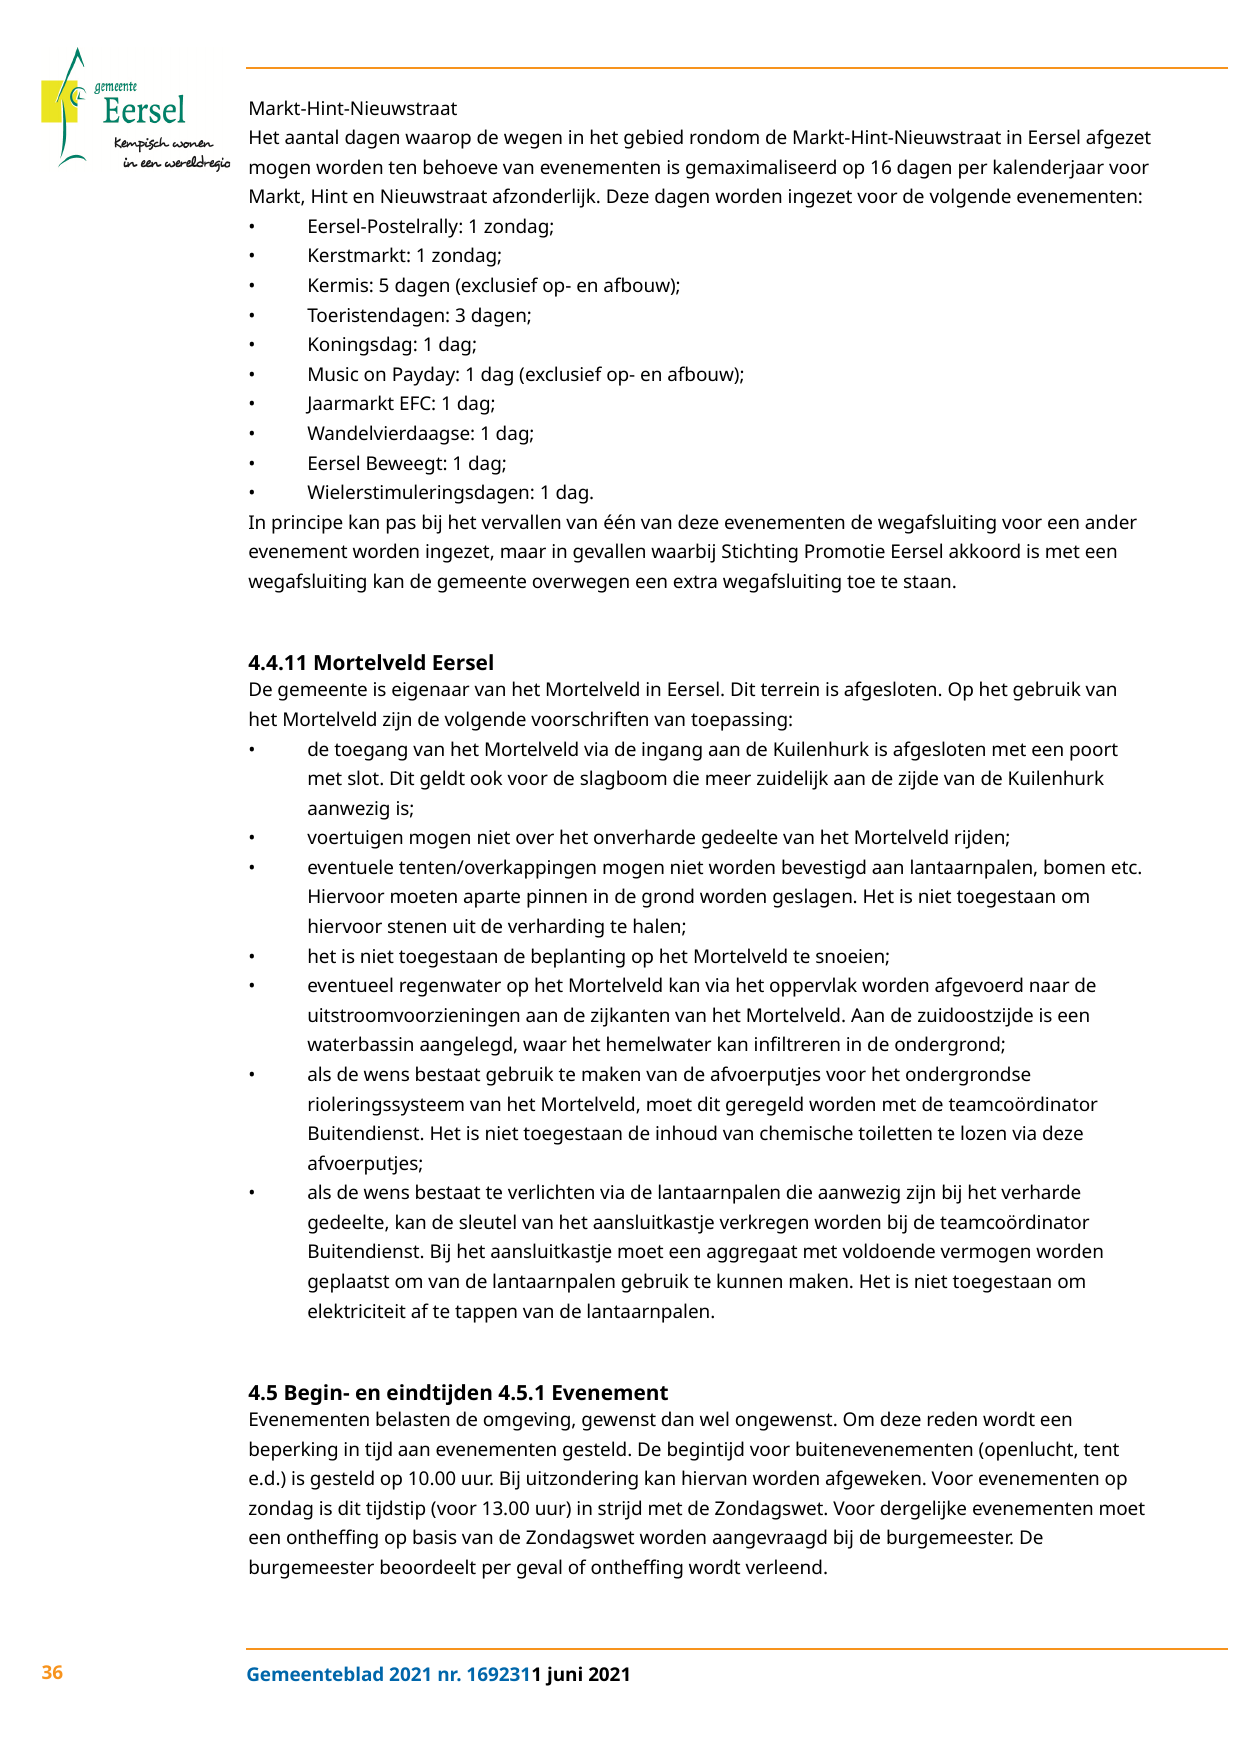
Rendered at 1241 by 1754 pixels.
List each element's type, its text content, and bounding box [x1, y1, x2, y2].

text Het aantal dagen waarop de wegen in het gebied rondom de Markt-Hint-Nieuwstraat in Eersel afgezet mogen worden ten behoeve van evenementen is gemaximaliseerd op 16 dagen per kalenderjaar voor Markt, Hint en Nieuwstraat afzonderlijk. Deze dagen worden ingezet voor de volgende evenementen: [248, 124, 1152, 209]
list Wandelvierdaagse: 1 dag; [248, 420, 1152, 446]
list Eersel Beweegt: 1 dag; [248, 450, 1152, 476]
list de toegang van het Mortelveld via de ingang aan de Kuilenhurk is afgesloten met een poort met slot. Dit geldt ook voor de slagboom die meer zuidelijk aan de zijde van de Kuilenhurk aanwezig is; [248, 736, 1152, 821]
list Koningsdag: 1 dag; [248, 331, 1152, 357]
picture [41, 47, 231, 172]
list Toeristendagen: 3 dagen; [248, 302, 1152, 328]
list Jaarmarkt EFC: 1 dag; [248, 391, 1152, 416]
text Evenementen belasten de omgeving, gewenst dan wel ongewenst. Om deze reden wordt een beperking in tijd aan evenementen gesteld. De begintijd voor buitenevenementen (openlucht, tent e.d.) is gesteld op 10.00 uur. Bij uitzondering kan hiervan worden afgeweken. Voor evenementen op zondag is dit tijdstip (voor 13.00 uur) in strijd met de Zondagswet. Voor dergelijke evenementen moet een ontheffing op basis van de Zondagswet worden aangevraagd bij de burgemeester. De burgemeester beoordeelt per geval of ontheffing wordt verleend. [248, 1406, 1152, 1580]
text In principe kan pas bij het vervallen van één van deze evenementen de wegafsluiting voor een ander evenement worden ingezet, maar in gevallen waarbij Stichting Promotie Eersel akkoord is met een wegafsluiting kan de gemeente overwegen een extra wegafsluiting toe te staan. [248, 509, 1152, 594]
list als de wens bestaat gebruik te maken van de afvoerputjes voor het ondergrondse rioleringssysteem van het Mortelveld, moet dit geregeld worden met de teamcoördinator Buitendienst. Het is niet toegestaan de inhoud van chemische toiletten te lozen via deze afvoerputjes; [248, 1061, 1152, 1176]
list Wielerstimuleringsdagen: 1 dag. [248, 479, 1152, 505]
text 4.4.11 Mortelveld Eersel [248, 648, 1152, 677]
list Eersel-Postelrally: 1 zondag; [248, 213, 1152, 239]
list voertuigen mogen niet over het onverharde gedeelte van het Mortelveld rijden; [248, 824, 1152, 850]
list eventuele tenten/overkappingen mogen niet worden bevestigd aan lantaarnpalen, bomen etc. Hiervoor moeten aparte pinnen in de grond worden geslagen. Het is niet toegestaan om hiervoor stenen uit de verharding te halen; [248, 854, 1152, 939]
list het is niet toegestaan de beplanting op het Mortelveld te snoeien; [248, 943, 1152, 968]
list Kermis: 5 dagen (exclusief op- en afbouw); [248, 272, 1152, 298]
list eventueel regenwater op het Mortelveld kan via het oppervlak worden afgevoerd naar de uitstroomvoorzieningen aan de zijkanten van het Mortelveld. Aan de zuidoostzijde is een waterbassin aangelegd, waar het hemelwater kan infiltreren in de ondergrond; [248, 972, 1152, 1057]
text 4.5 Begin- en eindtijden 4.5.1 Evenement [248, 1378, 1152, 1406]
list als de wens bestaat te verlichten via de lantaarnpalen die aanwezig zijn bij het verharde gedeelte, kan de sleutel van het aansluitkastje verkregen worden bij de teamcoördinator Buitendienst. Bij het aansluitkastje moet een aggregaat met voldoende vermogen worden geplaatst om van de lantaarnpalen gebruik te kunnen maken. Het is niet toegestaan om elektriciteit af te tappen van de lantaarnpalen. [248, 1179, 1152, 1323]
text Markt-Hint-Nieuwstraat [248, 95, 1152, 121]
list Music on Payday: 1 dag (exclusief op- en afbouw); [248, 361, 1152, 387]
list Kerstmarkt: 1 zondag; [248, 243, 1152, 268]
text De gemeente is eigenaar van het Mortelveld in Eersel. Dit terrein is afgesloten. Op het gebruik van het Mortelveld zijn de volgende voorschriften van toepassing: [248, 677, 1152, 732]
